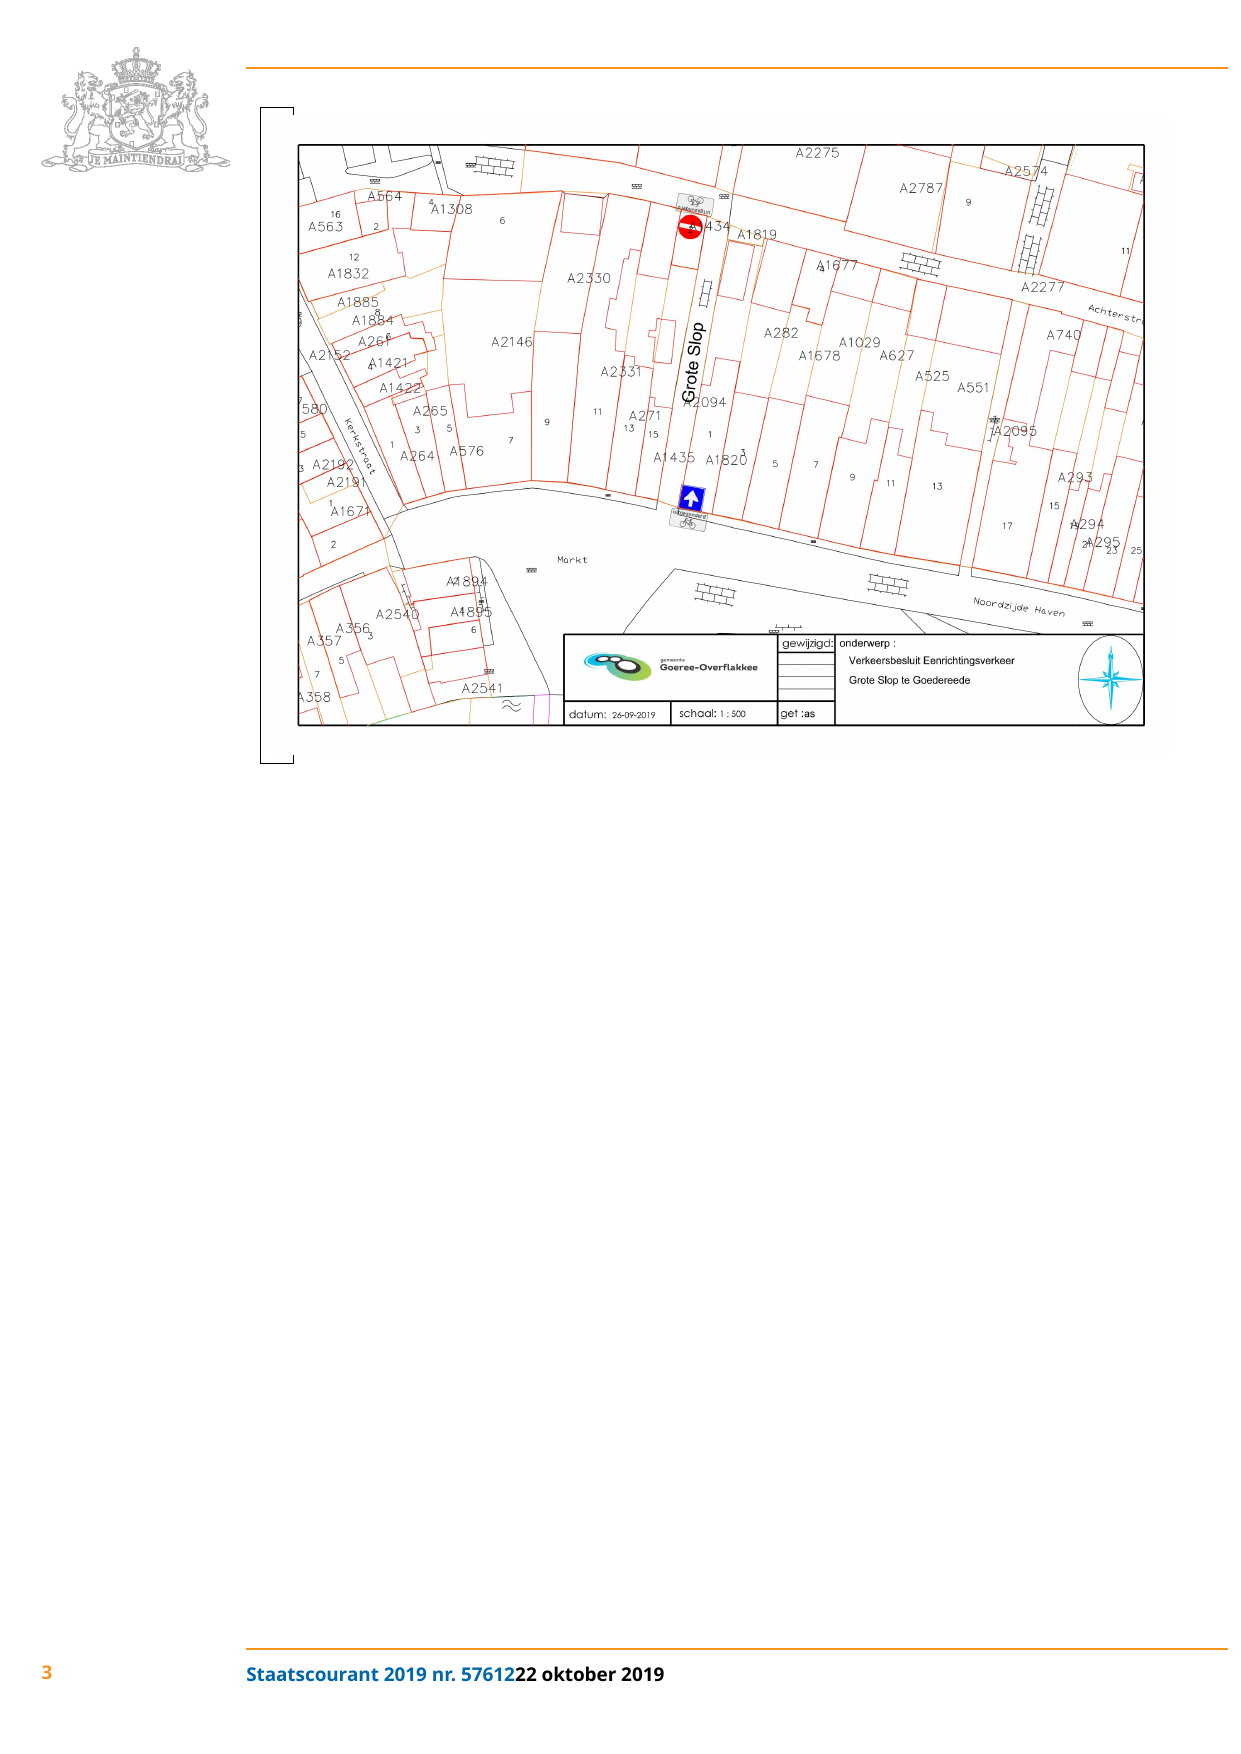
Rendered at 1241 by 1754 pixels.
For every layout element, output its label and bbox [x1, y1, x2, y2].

picture [41, 47, 231, 172]
picture [268, 115, 1173, 755]
